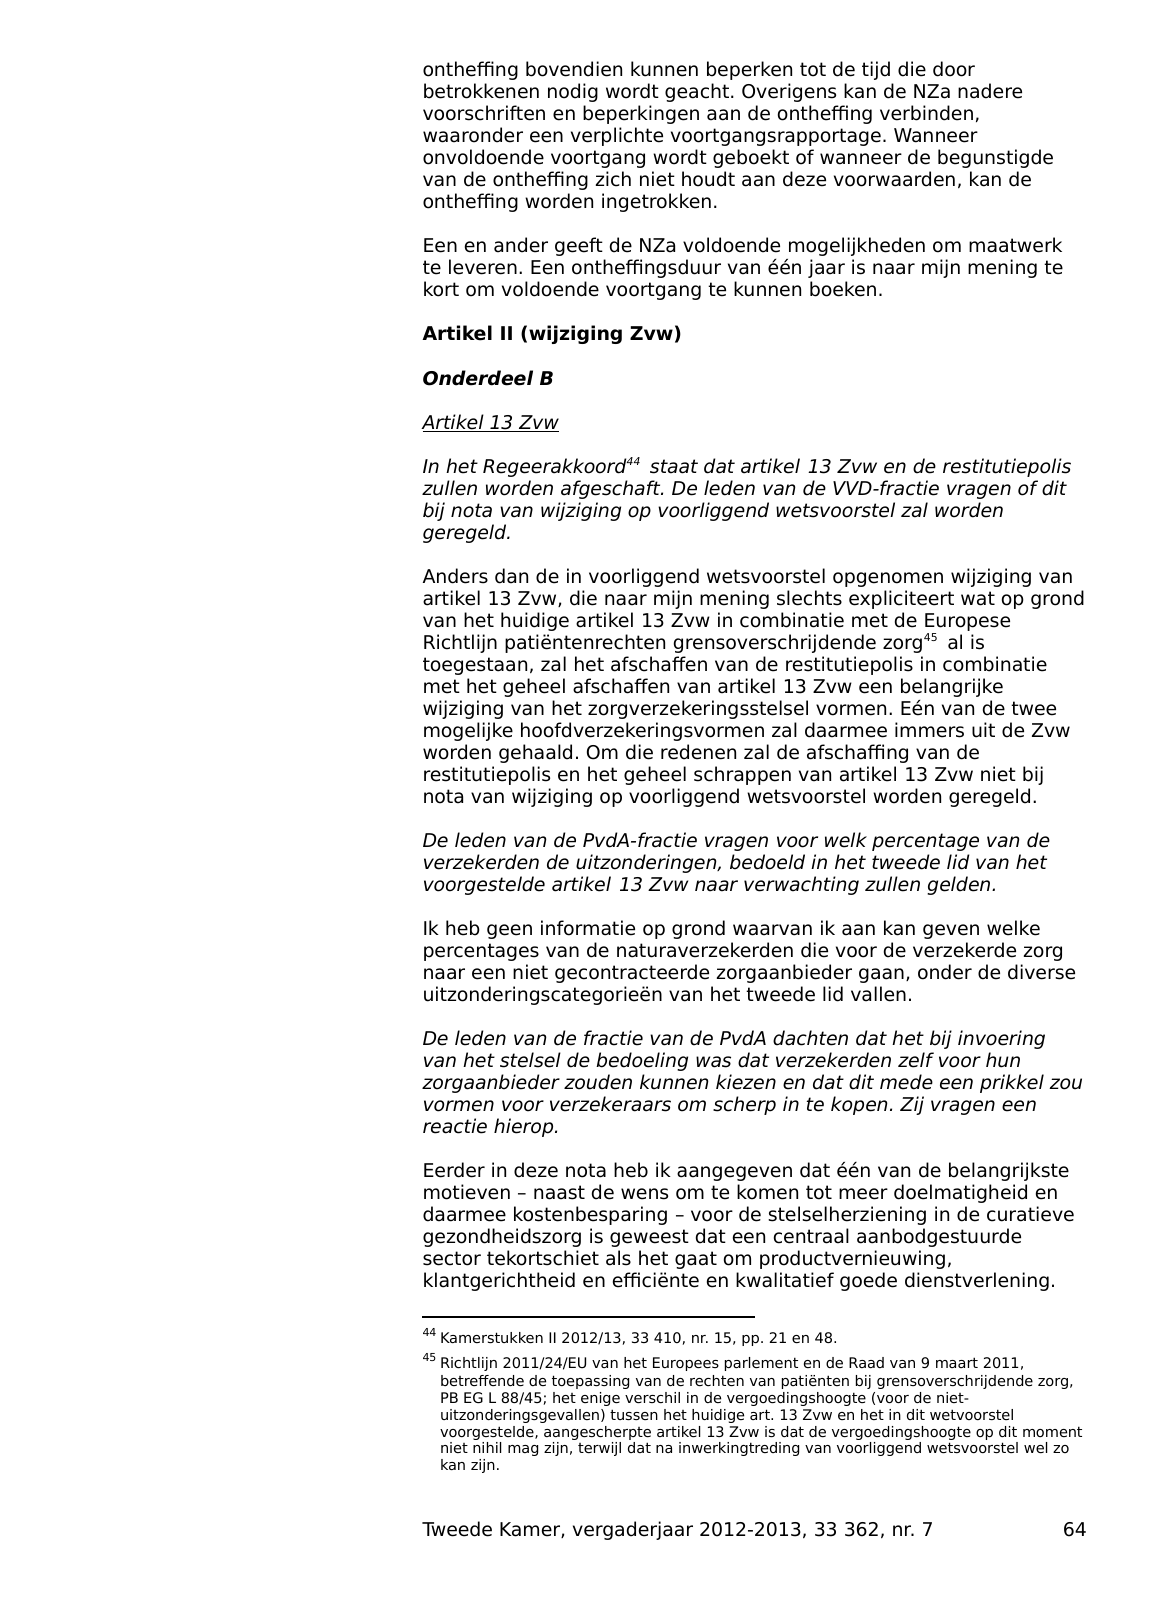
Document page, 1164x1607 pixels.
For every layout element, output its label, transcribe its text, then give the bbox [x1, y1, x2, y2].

text De leden van de PvdA-fractie vragen voor welk percentage van de verzekerden de uitzonderingen, bedoeld in het tweede lid van het voorgestelde artikel 13 Zvw naar verwachting zullen gelden. [422, 830, 1087, 896]
subtitle Artikel 13 Zvw [422, 412, 1087, 433]
text Eerder in deze nota heb ik aangegeven dat één van de belangrijkste motieven – naast de wens om te komen tot meer doelmatigheid en daarmee kostenbesparing – voor de stelselherziening in de curatieve gezondheidszorg is geweest dat een centraal aanbodgestuurde sector tekortschiet als het gaat om productvernieuwing, klantgerichtheid en efficiënte en kwalitatief goede dienstverlening. [422, 1160, 1087, 1292]
text Anders dan de in voorliggend wetsvoorstel opgenomen wijziging van artikel 13 Zvw, die naar mijn mening slechts expliciteert wat op grond van het huidige artikel 13 Zvw in combinatie met de Europese Richtlijn patiëntenrechten grensoverschrijdende zorg al is toegestaan, zal het afschaffen van de restitutiepolis in combinatie met het geheel afschaffen van artikel 13 Zvw een belangrijke wijziging van het zorgverzekeringsstelsel vormen. Eén van de twee mogelijke hoofdverzekeringsvormen zal daarmee immers uit de Zvw worden gehaald. Om die redenen zal de afschaffing van de restitutiepolis en het geheel schrappen van artikel 13 Zvw niet bij nota van wijziging op voorliggend wetsvoorstel worden geregeld. [422, 566, 1087, 808]
text Een en ander geeft de NZa voldoende mogelijkheden om maatwerk te leveren. Een ontheffingsduur van één jaar is naar mijn mening te kort om voldoende voortgang te kunnen boeken. [422, 235, 1087, 301]
text Kamerstukken II 2012/13, 33 410, nr. 15, pp. 21 en 48. [422, 1326, 1087, 1348]
text ontheffing bovendien kunnen beperken tot de tijd die door betrokkenen nodig wordt geacht. Overigens kan de NZa nadere voorschriften en beperkingen aan de ontheffing verbinden, waaronder een verplichte voortgangsrapportage. Wanneer onvoldoende voortgang wordt geboekt of wanneer de begunstigde van de ontheffing zich niet houdt aan deze voorwaarden, kan de ontheffing worden ingetrokken. [422, 59, 1087, 213]
text In het Regeerakkoord staat dat artikel 13 Zvw en de restitutiepolis zullen worden afgeschaft. De leden van de VVD-fractie vragen of dit bij nota van wijziging op voorliggend wetsvoorstel zal worden geregeld. [422, 456, 1087, 544]
subtitle Artikel II (wijziging Zvw) [422, 323, 1087, 345]
subtitle Onderdeel B [422, 367, 1087, 389]
text De leden van de fractie van de PvdA dachten dat het bij invoering van het stelsel de bedoeling was dat verzekerden zelf voor hun zorgaanbieder zouden kunnen kiezen en dat dit mede een prikkel zou vormen voor verzekeraars om scherp in te kopen. Zij vragen een reactie hierop. [422, 1028, 1087, 1138]
text Richtlijn 2011/24/EU van het Europees parlement en de Raad van 9 maart 2011, betreffende de toepassing van de rechten van patiënten bij grensoverschrijdende zorg, PB EG L 88/45; het enige verschil in de vergoedingshoogte (voor de niet-uitzonderingsgevallen) tussen het huidige art. 13 Zvw en het in dit wetvoorstel voorgestelde, aangescherpte artikel 13 Zvw is dat de vergoedingshoogte op dit moment niet nihil mag zijn, terwijl dat na inwerkingtreding van voorliggend wetsvoorstel wel zo kan zijn. [422, 1351, 1087, 1474]
text Ik heb geen informatie op grond waarvan ik aan kan geven welke percentages van de naturaverzekerden die voor de verzekerde zorg naar een niet gecontracteerde zorgaanbieder gaan, onder de diverse uitzonderingscategorieën van het tweede lid vallen. [422, 918, 1087, 1006]
